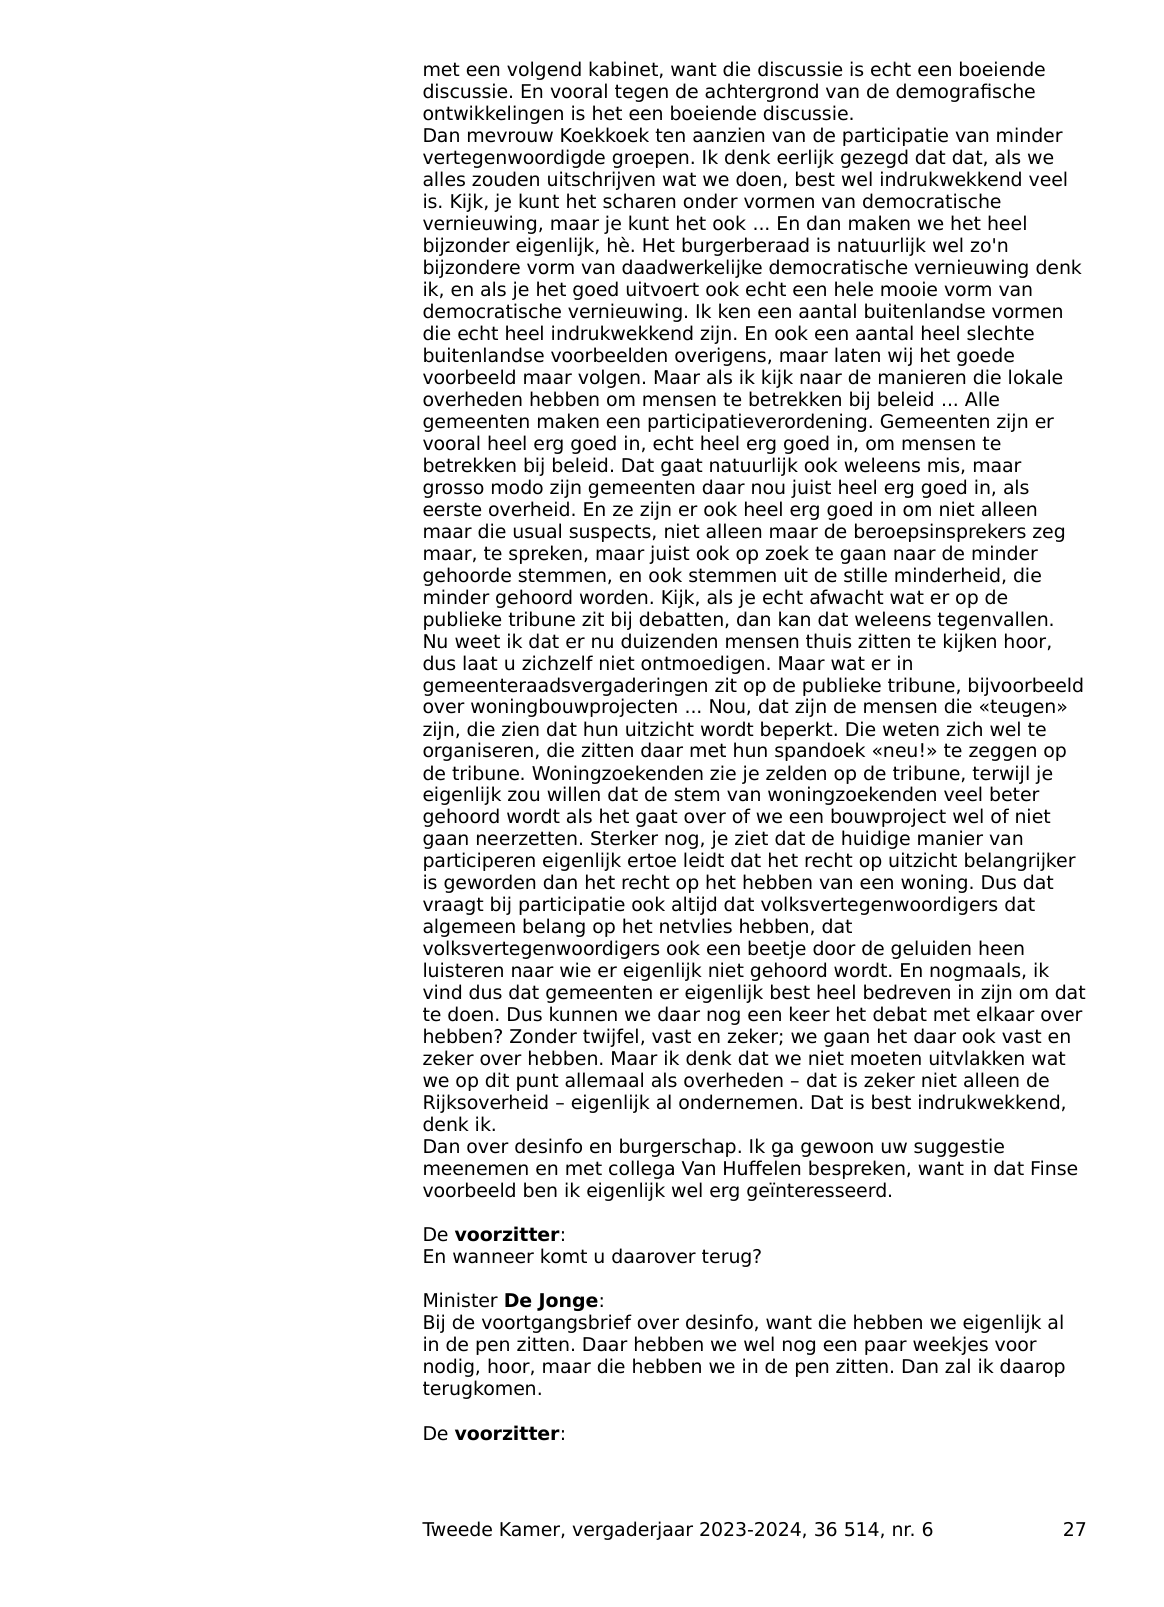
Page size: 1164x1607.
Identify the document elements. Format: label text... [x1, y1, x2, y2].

text De voorzitter: [422, 1224, 1087, 1246]
text En wanneer komt u daarover terug? [422, 1246, 1087, 1268]
text Dan mevrouw Koekkoek ten aanzien van de participatie van minder vertegenwoordigde groepen. Ik denk eerlijk gezegd dat dat, als we alles zouden uitschrijven wat we doen, best wel indrukwekkend veel is. Kijk, je kunt het scharen onder vormen van democratische vernieuwing, maar je kunt het ook ... En dan maken we het heel bijzonder eigenlijk, hè. Het burgerberaad is natuurlijk wel zo'n bijzondere vorm van daadwerkelijke democratische vernieuwing denk ik, en als je het goed uitvoert ook echt een hele mooie vorm van democratische vernieuwing. Ik ken een aantal buitenlandse vormen die echt heel indrukwekkend zijn. En ook een aantal heel slechte buitenlandse voorbeelden overigens, maar laten wij het goede voorbeeld maar volgen. Maar als ik kijk naar de manieren die lokale overheden hebben om mensen te betrekken bij beleid ... Alle gemeenten maken een participatieverordening. Gemeenten zijn er vooral heel erg goed in, echt heel erg goed in, om mensen te betrekken bij beleid. Dat gaat natuurlijk ook weleens mis, maar grosso modo zijn gemeenten daar nou juist heel erg goed in, als eerste overheid. En ze zijn er ook heel erg goed in om niet alleen maar die usual suspects, niet alleen maar de beroepsinsprekers zeg maar, te spreken, maar juist ook op zoek te gaan naar de minder gehoorde stemmen, en ook stemmen uit de stille minderheid, die minder gehoord worden. Kijk, als je echt afwacht wat er op de publieke tribune zit bij debatten, dan kan dat weleens tegenvallen. Nu weet ik dat er nu duizenden mensen thuis zitten te kijken hoor, dus laat u zichzelf niet ontmoedigen. Maar wat er in gemeenteraadsvergaderingen zit op de publieke tribune, bijvoorbeeld over woningbouwprojecten ... Nou, dat zijn de mensen die «teugen» zijn, die zien dat hun uitzicht wordt beperkt. Die weten zich wel te organiseren, die zitten daar met hun spandoek «neu!» te zeggen op de tribune. Woningzoekenden zie je zelden op de tribune, terwijl je eigenlijk zou willen dat de stem van woningzoekenden veel beter gehoord wordt als het gaat over of we een bouwproject wel of niet gaan neerzetten. Sterker nog, je ziet dat de huidige manier van participeren eigenlijk ertoe leidt dat het recht op uitzicht belangrijker is geworden dan het recht op het hebben van een woning. Dus dat vraagt bij participatie ook altijd dat volksvertegenwoordigers dat algemeen belang op het netvlies hebben, dat volksvertegenwoordigers ook een beetje door de geluiden heen luisteren naar wie er eigenlijk niet gehoord wordt. En nogmaals, ik vind dus dat gemeenten er eigenlijk best heel bedreven in zijn om dat te doen. Dus kunnen we daar nog een keer het debat met elkaar over hebben? Zonder twijfel, vast en zeker; we gaan het daar ook vast en zeker over hebben. Maar ik denk dat we niet moeten uitvlakken wat we op dit punt allemaal als overheden – dat is zeker niet alleen de Rijksoverheid – eigenlijk al ondernemen. Dat is best indrukwekkend, denk ik. [422, 125, 1087, 1136]
text De voorzitter: [422, 1422, 1087, 1444]
text Bij de voortgangsbrief over desinfo, want die hebben we eigenlijk al in de pen zitten. Daar hebben we wel nog een paar weekjes voor nodig, hoor, maar die hebben we in de pen zitten. Dan zal ik daarop terugkomen. [422, 1312, 1087, 1400]
text Minister De Jonge: [422, 1290, 1087, 1312]
text Dan over desinfo en burgerschap. Ik ga gewoon uw suggestie meenemen en met collega Van Huffelen bespreken, want in dat Finse voorbeeld ben ik eigenlijk wel erg geïnteresseerd. [422, 1136, 1087, 1202]
text met een volgend kabinet, want die discussie is echt een boeiende discussie. En vooral tegen de achtergrond van de demografische ontwikkelingen is het een boeiende discussie. [422, 59, 1087, 125]
